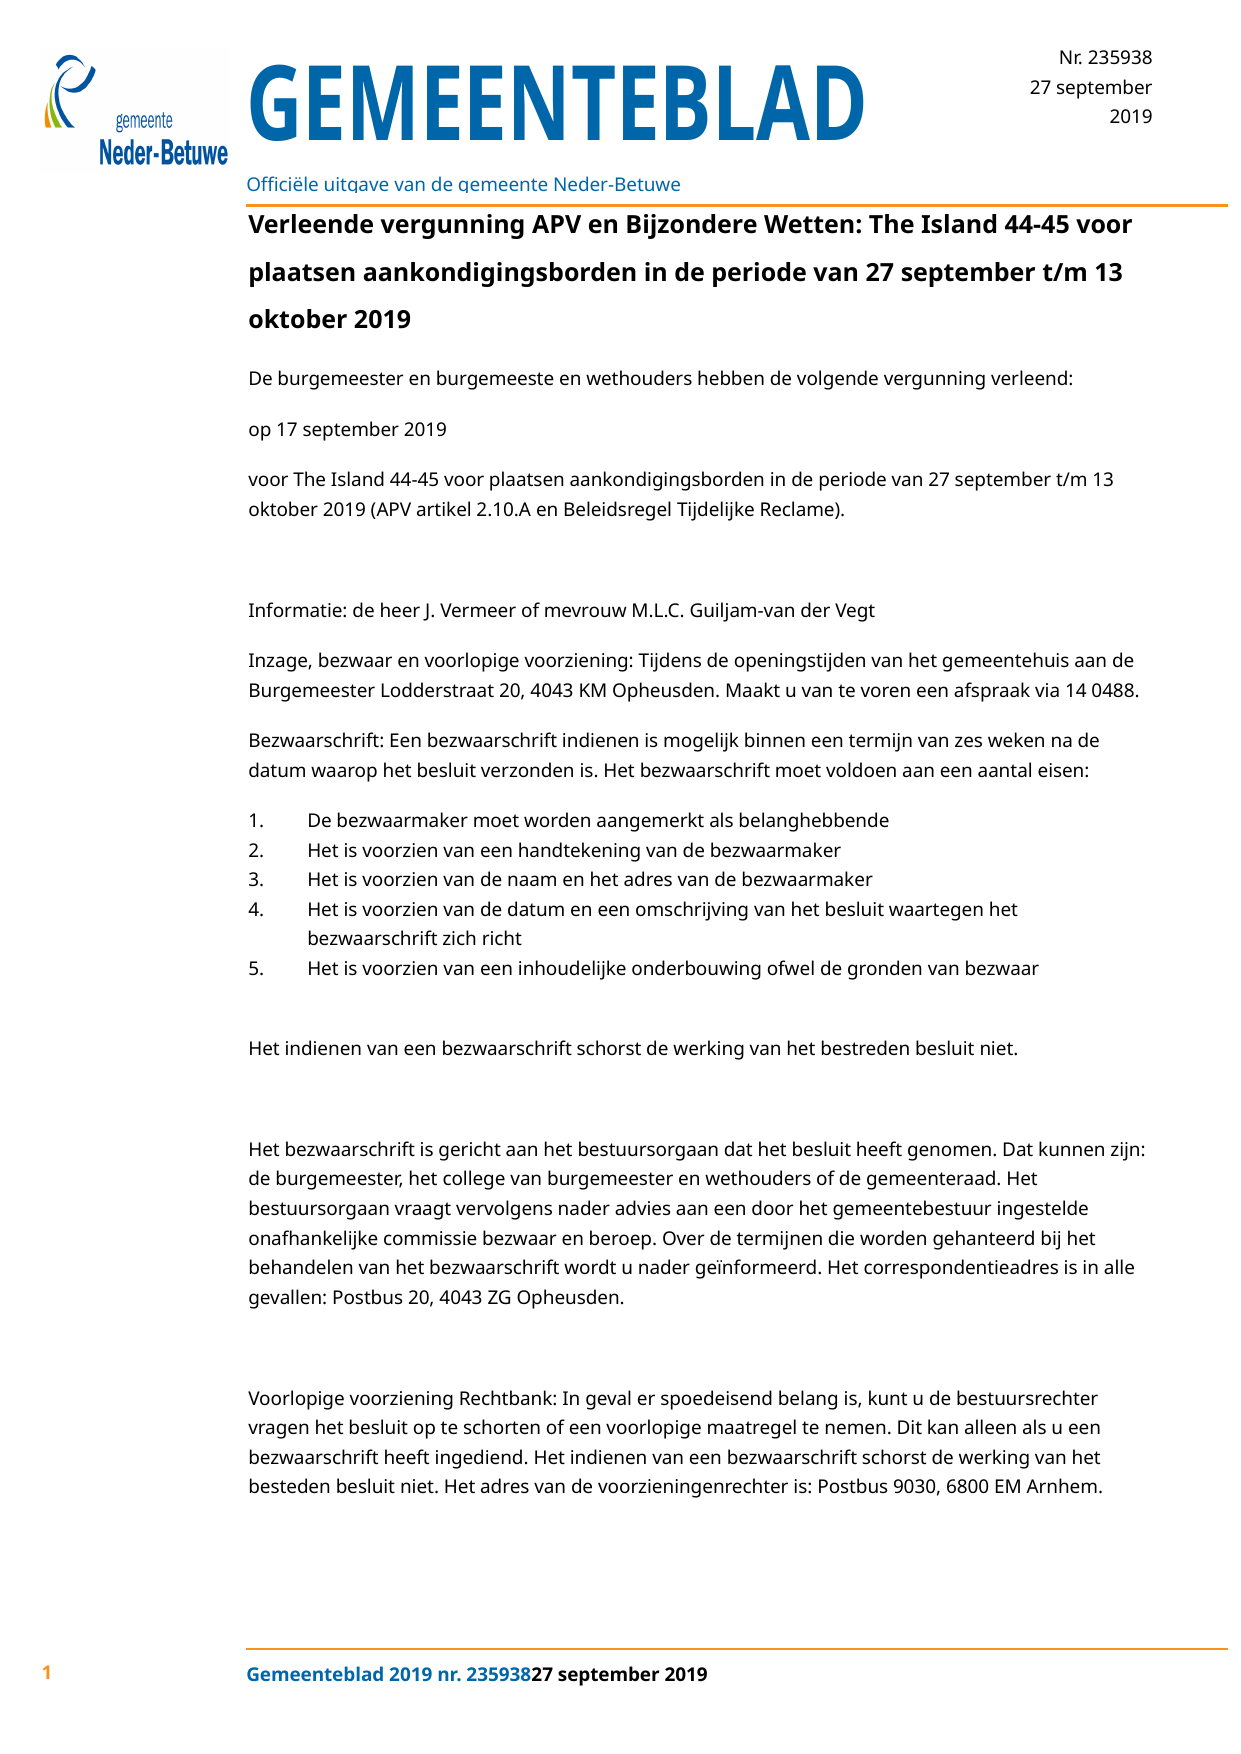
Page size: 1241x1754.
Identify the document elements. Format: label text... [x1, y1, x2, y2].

text Voorlopige voorziening Rechtbank: In geval er spoedeisend belang is, kunt u de bestuursrechter vragen het besluit op te schorten of een voorlopige maatregel te nemen. Dit kan alleen als u een bezwaarschrift heeft ingediend. Het indienen van een bezwaarschrift schorst de werking van het besteden besluit niet. Het adres van de voorzieningenrechter is: Postbus 9030, 6800 EM Arnhem. [248, 1385, 1152, 1499]
list Het is voorzien van een handtekening van de bezwaarmaker [248, 837, 1152, 862]
list Het is voorzien van de naam en het adres van de bezwaarmaker [248, 866, 1152, 892]
list Het is voorzien van de datum en een omschrijving van het besluit waartegen het bezwaarschrift zich richt [248, 896, 1152, 951]
picture [41, 47, 231, 172]
text Verleende vergunning APV en Bijzondere Wetten: The Island 44-45 voor plaatsen aankondigingsborden in de periode van 27 september t/m 13 oktober 2019 [248, 207, 1152, 336]
text Het bezwaarschrift is gericht aan het bestuursorgaan dat het besluit heeft genomen. Dat kunnen zijn: de burgemeester, het college van burgemeester en wethouders of de gemeenteraad. Het bestuursorgaan vraagt vervolgens nader advies aan een door het gemeentebestuur ingestelde onafhankelijke commissie bezwaar en beroep. Over de termijnen die worden gehanteerd bij het behandelen van het bezwaarschrift wordt u nader geïnformeerd. Het correspondentieadres is in alle gevallen: Postbus 20, 4043 ZG Opheusden. [248, 1136, 1152, 1309]
text Het indienen van een bezwaarschrift schorst de werking van het bestreden besluit niet. [248, 1035, 1152, 1061]
text Bezwaarschrift: Een bezwaarschrift indienen is mogelijk binnen een termijn van zes weken na de datum waarop het besluit verzonden is. Het bezwaarschrift moet voldoen aan een aantal eisen: [248, 727, 1152, 782]
text Inzage, bezwaar en voorlopige voorziening: Tijdens de openingstijden van het gemeentehuis aan de Burgemeester Lodderstraat 20, 4043 KM Opheusden. Maakt u van te voren een afspraak via 14 0488. [248, 647, 1152, 702]
list Het is voorzien van een inhoudelijke onderbouwing ofwel de gronden van bezwaar [248, 955, 1152, 981]
text Informatie: de heer J. Vermeer of mevrouw M.L.C. Guiljam-van der Vegt [248, 597, 1152, 622]
text voor The Island 44-45 voor plaatsen aankondigingsborden in de periode van 27 september t/m 13 oktober 2019 (APV artikel 2.10.A en Beleidsregel Tijdelijke Reclame). [248, 466, 1152, 522]
text op 17 september 2019 [248, 416, 1152, 442]
text De burgemeester en burgemeeste en wethouders hebben de volgende vergunning verleend: [248, 366, 1152, 391]
list De bezwaarmaker moet worden aangemerkt als belanghebbende [248, 807, 1152, 833]
